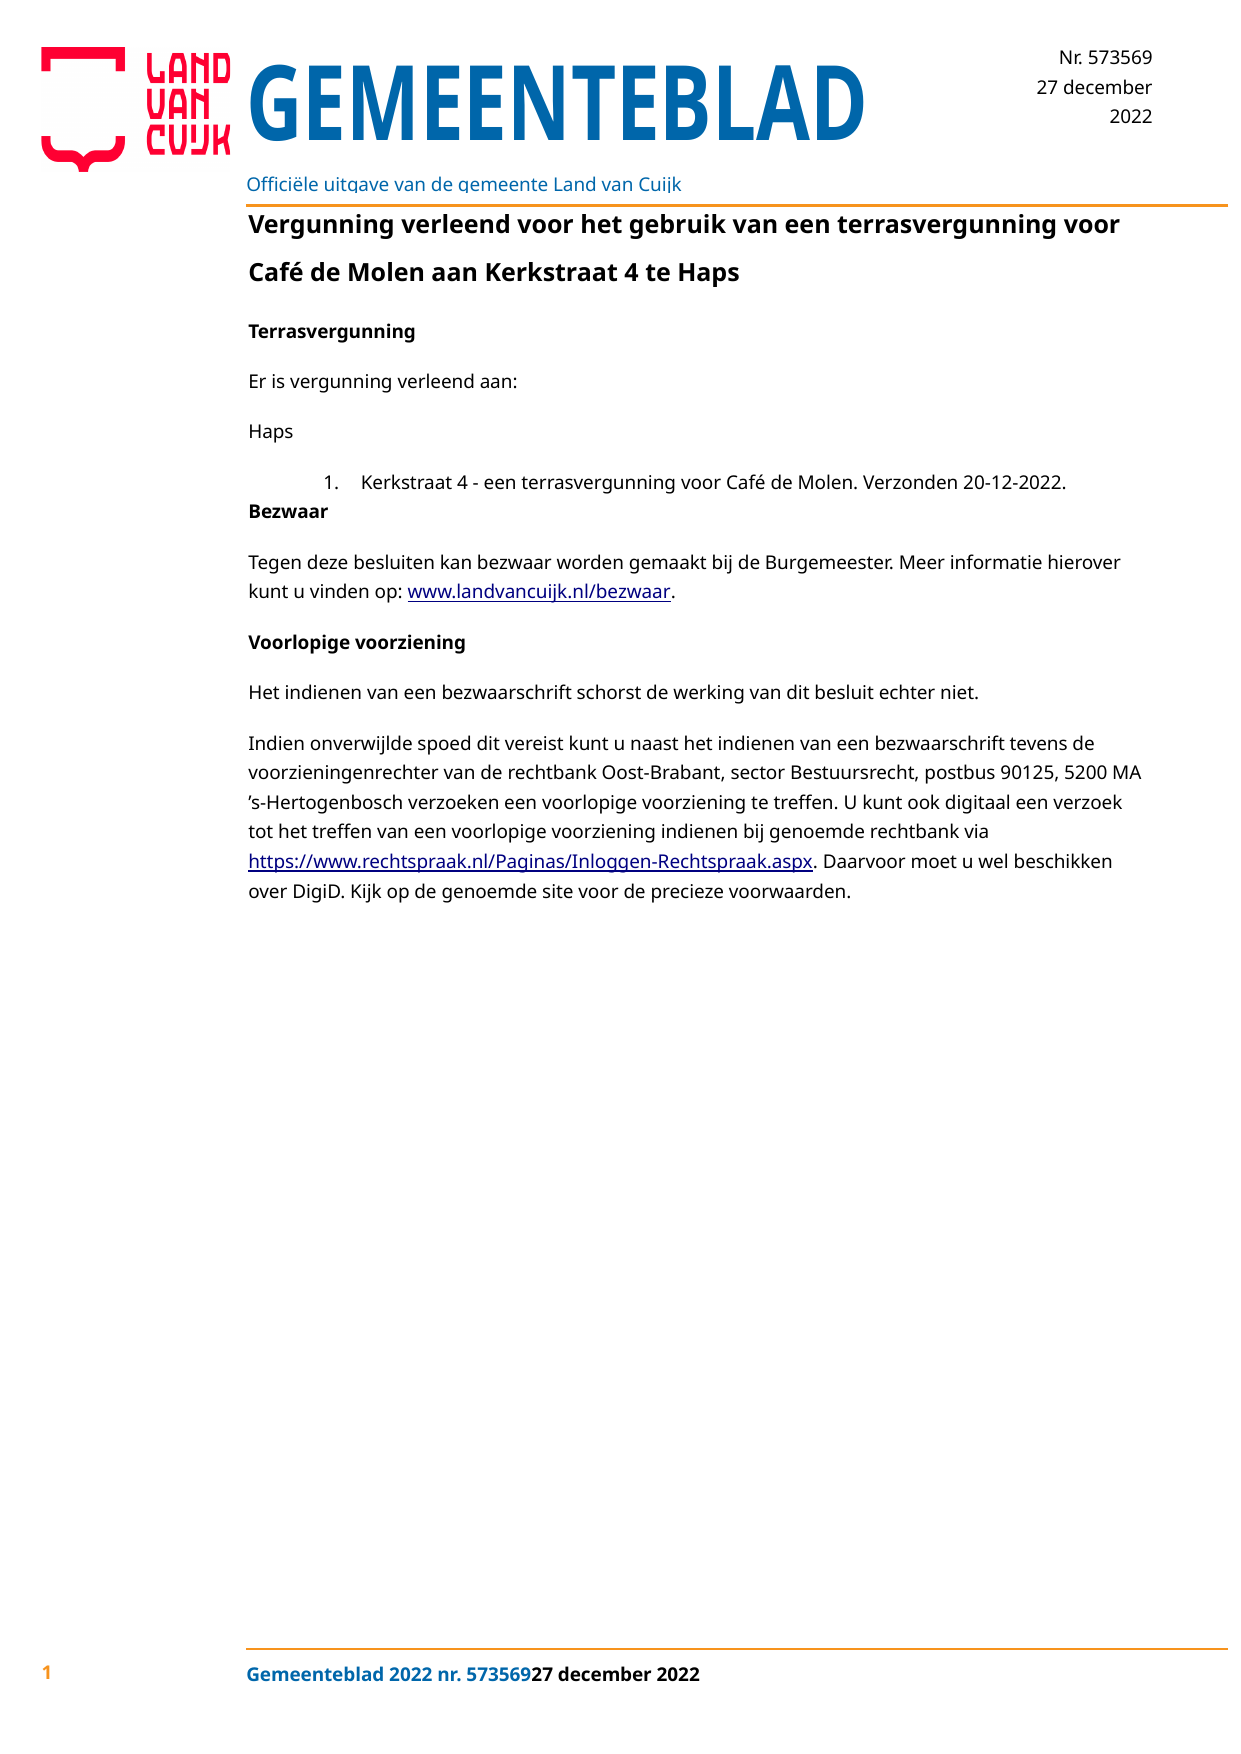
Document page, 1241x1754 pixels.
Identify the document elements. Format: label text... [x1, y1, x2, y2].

text Het indienen van een bezwaarschrift schorst de werking van dit besluit echter niet. [248, 679, 1152, 705]
text Indien onverwijlde spoed dit vereist kunt u naast het indienen van een bezwaarschrift tevens de voorzieningenrechter van de rechtbank Oost-Brabant, sector Bestuursrecht, postbus 90125, 5200 MA ’s-Hertogenbosch verzoeken een voorlopige voorziening te treffen. U kunt ook digitaal een verzoek tot het treffen van een voorlopige voorziening indienen bij genoemde rechtbank via https://www.rechtspraak.nl/Paginas/Inloggen-Rechtspraak.aspx. Daarvoor moet u wel beschikken over DigiD. Kijk op de genoemde site voor de precieze voorwaarden. [248, 730, 1152, 904]
text Er is vergunning verleend aan: [248, 368, 1152, 394]
text Haps [248, 419, 1152, 444]
list Kerkstraat 4 - een terrasvergunning voor Café de Molen. Verzonden 20-12-2022. [323, 469, 1152, 495]
text Vergunning verleend voor het gebruik van een terrasvergunning voor Café de Molen aan Kerkstraat 4 te Haps [248, 207, 1152, 288]
picture [41, 47, 231, 172]
text Terrasvergunning [248, 318, 1152, 344]
text Tegen deze besluiten kan bezwaar worden gemaakt bij de Burgemeester. Meer informatie hierover kunt u vinden op: www.landvancuijk.nl/bezwaar. [248, 549, 1152, 604]
text Voorlopige voorziening [248, 629, 1152, 655]
text Bezwaar [248, 499, 1152, 524]
